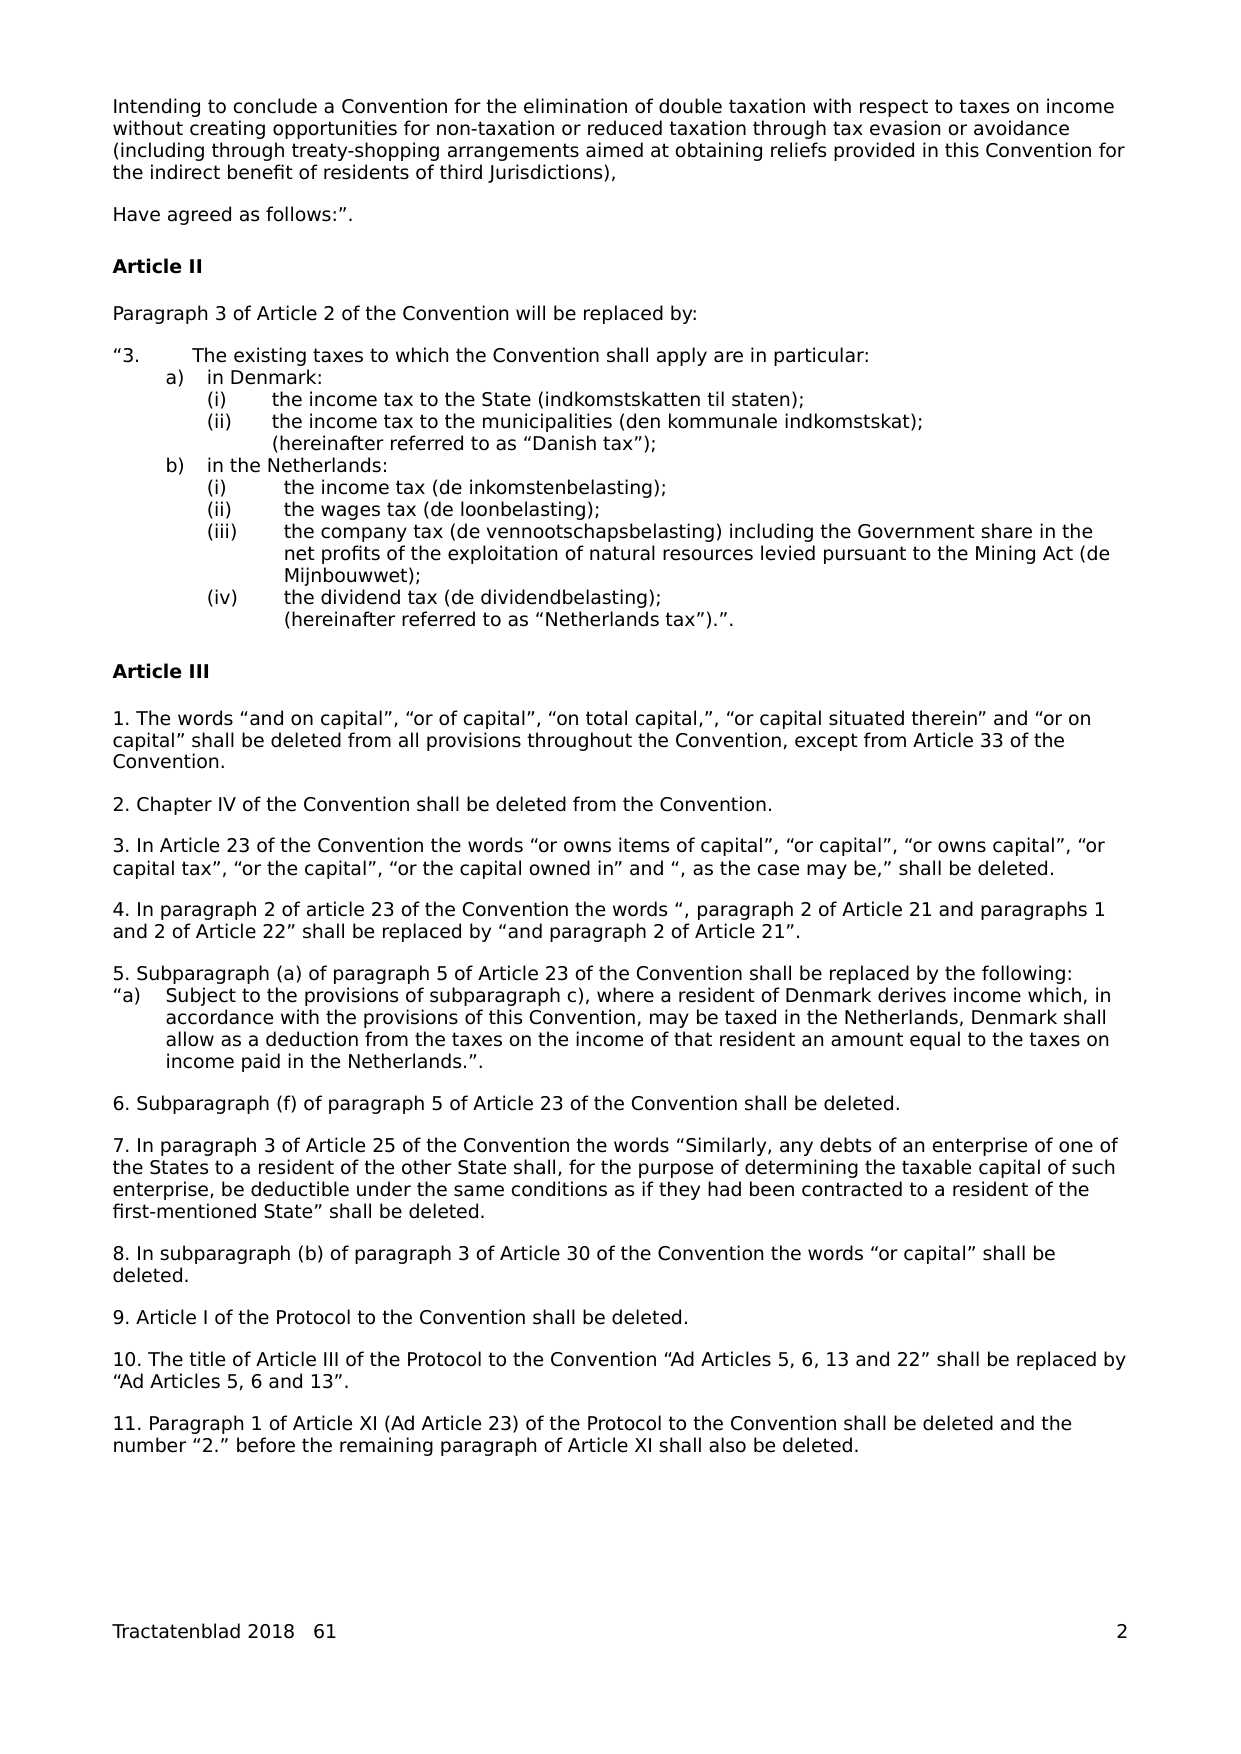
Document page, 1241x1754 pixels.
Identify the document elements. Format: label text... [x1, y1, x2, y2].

text Intending to conclude a Convention for the elimination of double taxation with respect to taxes on income without creating opportunities for non-taxation or reduced taxation through tax evasion or avoidance (including through treaty-shopping arrangements aimed at obtaining reliefs provided in this Convention for the indirect benefit of residents of third Jurisdictions), [112, 96, 1128, 184]
subtitle Article III [112, 661, 1128, 682]
text (i) the income tax to the State (indkomstskatten til staten); [207, 389, 1128, 411]
text 10. The title of Article III of the Protocol to the Convention “Ad Articles 5, 6, 13 and 22” shall be replaced by “Ad Articles 5, 6 and 13”. [112, 1349, 1128, 1393]
text (ii) the income tax to the municipalities (den kommunale indkomstskat); [207, 411, 1128, 433]
text 4. In paragraph 2 of article 23 of the Convention the words “, paragraph 2 of Article 21 and paragraphs 1 and 2 of Article 22” shall be replaced by “and paragraph 2 of Article 21”. [112, 899, 1128, 943]
text (iv) the dividend tax (de dividendbelasting); [207, 587, 1128, 608]
text (hereinafter referred to as “Netherlands tax”).”. [283, 608, 1128, 631]
text “3. The existing taxes to which the Convention shall apply are in particular: [112, 345, 1128, 367]
text b) in the Netherlands: [165, 455, 1128, 477]
text 3. In Article 23 of the Convention the words “or owns items of capital”, “or capital”, “or owns capital”, “or capital tax”, “or the capital”, “or the capital owned in” and “, as the case may be,” shall be deleted. [112, 835, 1128, 879]
text (i) the income tax (de inkomstenbelasting); [207, 477, 1128, 499]
text a) in Denmark: [165, 367, 1128, 389]
text 6. Subparagraph (f) of paragraph 5 of Article 23 of the Convention shall be deleted. [112, 1093, 1128, 1115]
text 1. The words “and on capital”, “or of capital”, “on total capital,”, “or capital situated therein” and “or on capital” shall be deleted from all provisions throughout the Convention, except from Article 33 of the Convention. [112, 707, 1128, 773]
text 11. Paragraph 1 of Article XI (Ad Article 23) of the Protocol to the Convention shall be deleted and the number “2.” before the remaining paragraph of Article XI shall also be deleted. [112, 1413, 1128, 1457]
text 5. Subparagraph (a) of paragraph 5 of Article 23 of the Convention shall be replaced by the following: [112, 963, 1128, 985]
text (iii) the company tax (de vennootschapsbelasting) including the Government share in the net profits of the exploitation of natural resources levied pursuant to the Mining Act (de Mijnbouwwet); [207, 521, 1128, 587]
text Paragraph 3 of Article 2 of the Convention will be replaced by: [112, 303, 1128, 325]
text 9. Article I of the Protocol to the Convention shall be deleted. [112, 1307, 1128, 1329]
text 2. Chapter IV of the Convention shall be deleted from the Convention. [112, 793, 1128, 815]
subtitle Article II [112, 256, 1128, 278]
text (hereinafter referred to as “Danish tax”); [272, 433, 1128, 455]
text 8. In subparagraph (b) of paragraph 3 of Article 30 of the Convention the words “or capital” shall be deleted. [112, 1243, 1128, 1287]
text 7. In paragraph 3 of Article 25 of the Convention the words “Similarly, any debts of an enterprise of one of the States to a resident of the other State shall, for the purpose of determining the taxable capital of such enterprise, be deductible under the same conditions as if they had been contracted to a resident of the first-mentioned State” shall be deleted. [112, 1135, 1128, 1223]
text (ii) the wages tax (de loonbelasting); [207, 499, 1128, 521]
text “a) Subject to the provisions of subparagraph c), where a resident of Denmark derives income which, in accordance with the provisions of this Convention, may be taxed in the Netherlands, Denmark shall allow as a deduction from the taxes on the income of that resident an amount equal to the taxes on income paid in the Netherlands.”. [112, 985, 1128, 1073]
text Have agreed as follows:”. [112, 204, 1128, 226]
